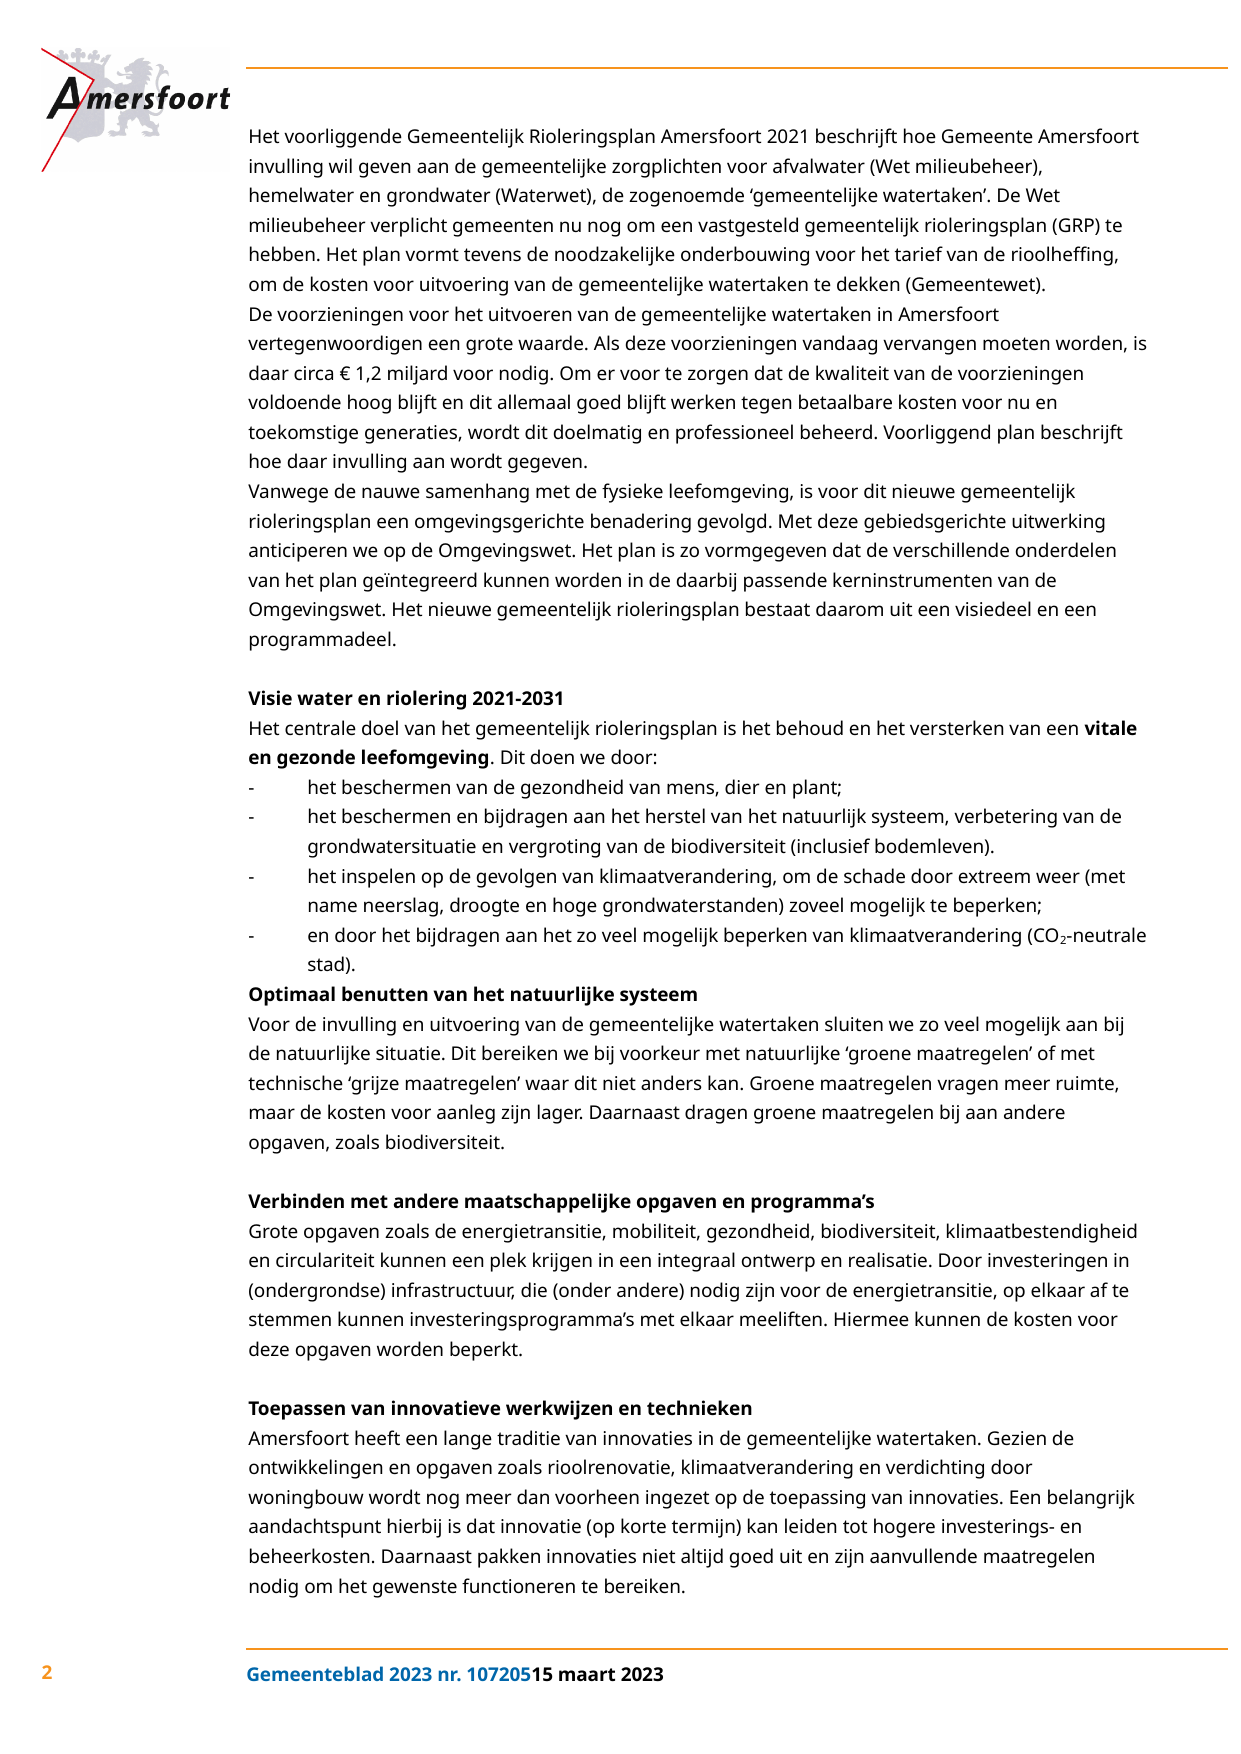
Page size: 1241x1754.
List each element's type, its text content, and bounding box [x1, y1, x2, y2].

picture [41, 47, 231, 172]
text Grote opgaven zoals de energietransitie, mobiliteit, gezondheid, biodiversiteit, klimaatbestendigheid en circulariteit kunnen een plek krijgen in een integraal ontwerp en realisatie. Door investeringen in (ondergrondse) infrastructuur, die (onder andere) nodig zijn voor de energietransitie, op elkaar af te stemmen kunnen investeringsprogramma’s met elkaar meeliften. Hiermee kunnen de kosten voor deze opgaven worden beperkt. [248, 1218, 1152, 1362]
text De voorzieningen voor het uitvoeren van de gemeentelijke watertaken in Amersfoort vertegenwoordigen een grote waarde. Als deze voorzieningen vandaag vervangen moeten worden, is daar circa € 1,2 miljard voor nodig. Om er voor te zorgen dat de kwaliteit van de voorzieningen voldoende hoog blijft en dit allemaal goed blijft werken tegen betaalbare kosten voor nu en toekomstige generaties, wordt dit doelmatig en professioneel beheerd. Voorliggend plan beschrijft hoe daar invulling aan wordt gegeven. [248, 301, 1152, 474]
list en door het bijdragen aan het zo veel mogelijk beperken van klimaatverandering (CO2-neutrale stad). [248, 922, 1152, 977]
text Amersfoort heeft een lange traditie van innovaties in de gemeentelijke watertaken. Gezien de ontwikkelingen en opgaven zoals rioolrenovatie, klimaatverandering en verdichting door woningbouw wordt nog meer dan voorheen ingezet op de toepassing van innovaties. Een belangrijk aandachtspunt hierbij is dat innovatie (op korte termijn) kan leiden tot hogere investerings- en beheerkosten. Daarnaast pakken innovaties niet altijd goed uit en zijn aanvullende maatregelen nodig om het gewenste functioneren te bereiken. [248, 1425, 1152, 1598]
text Verbinden met andere maatschappelijke opgaven en programma’s [248, 1188, 1152, 1214]
text Het centrale doel van het gemeentelijk rioleringsplan is het behoud en het versterken van een vitale en gezonde leefomgeving. Dit doen we door: [248, 715, 1152, 770]
text Het voorliggende Gemeentelijk Rioleringsplan Amersfoort 2021 beschrijft hoe Gemeente Amersfoort invulling wil geven aan de gemeentelijke zorgplichten voor afvalwater (Wet milieubeheer), hemelwater en grondwater (Waterwet), de zogenoemde ‘gemeentelijke watertaken’. De Wet milieubeheer verplicht gemeenten nu nog om een vastgesteld gemeentelijk rioleringsplan (GRP) te hebben. Het plan vormt tevens de noodzakelijke onderbouwing voor het tarief van de rioolheffing, om de kosten voor uitvoering van de gemeentelijke watertaken te dekken (Gemeentewet). [248, 123, 1152, 297]
list het beschermen van de gezondheid van mens, dier en plant; [248, 774, 1152, 800]
text Optimaal benutten van het natuurlijke systeem [248, 981, 1152, 1007]
text Toepassen van innovatieve werkwijzen en technieken [248, 1395, 1152, 1421]
text Visie water en riolering 2021-2031 [248, 685, 1152, 711]
text Vanwege de nauwe samenhang met de fysieke leefomgeving, is voor dit nieuwe gemeentelijk rioleringsplan een omgevingsgerichte benadering gevolgd. Met deze gebiedsgerichte uitwerking anticiperen we op de Omgevingswet. Het plan is zo vormgegeven dat de verschillende onderdelen van het plan geïntegreerd kunnen worden in de daarbij passende kerninstrumenten van de Omgevingswet. Het nieuwe gemeentelijk rioleringsplan bestaat daarom uit een visiedeel en een programmadeel. [248, 478, 1152, 652]
list het beschermen en bijdragen aan het herstel van het natuurlijk systeem, verbetering van de grondwatersituatie en vergroting van de biodiversiteit (inclusief bodemleven). [248, 804, 1152, 859]
text Voor de invulling en uitvoering van de gemeentelijke watertaken sluiten we zo veel mogelijk aan bij de natuurlijke situatie. Dit bereiken we bij voorkeur met natuurlijke ‘groene maatregelen’ of met technische ‘grijze maatregelen’ waar dit niet anders kan. Groene maatregelen vragen meer ruimte, maar de kosten voor aanleg zijn lager. Daarnaast dragen groene maatregelen bij aan andere opgaven, zoals biodiversiteit. [248, 1011, 1152, 1155]
list het inspelen op de gevolgen van klimaatverandering, om de schade door extreem weer (met name neerslag, droogte en hoge grondwaterstanden) zoveel mogelijk te beperken; [248, 863, 1152, 918]
